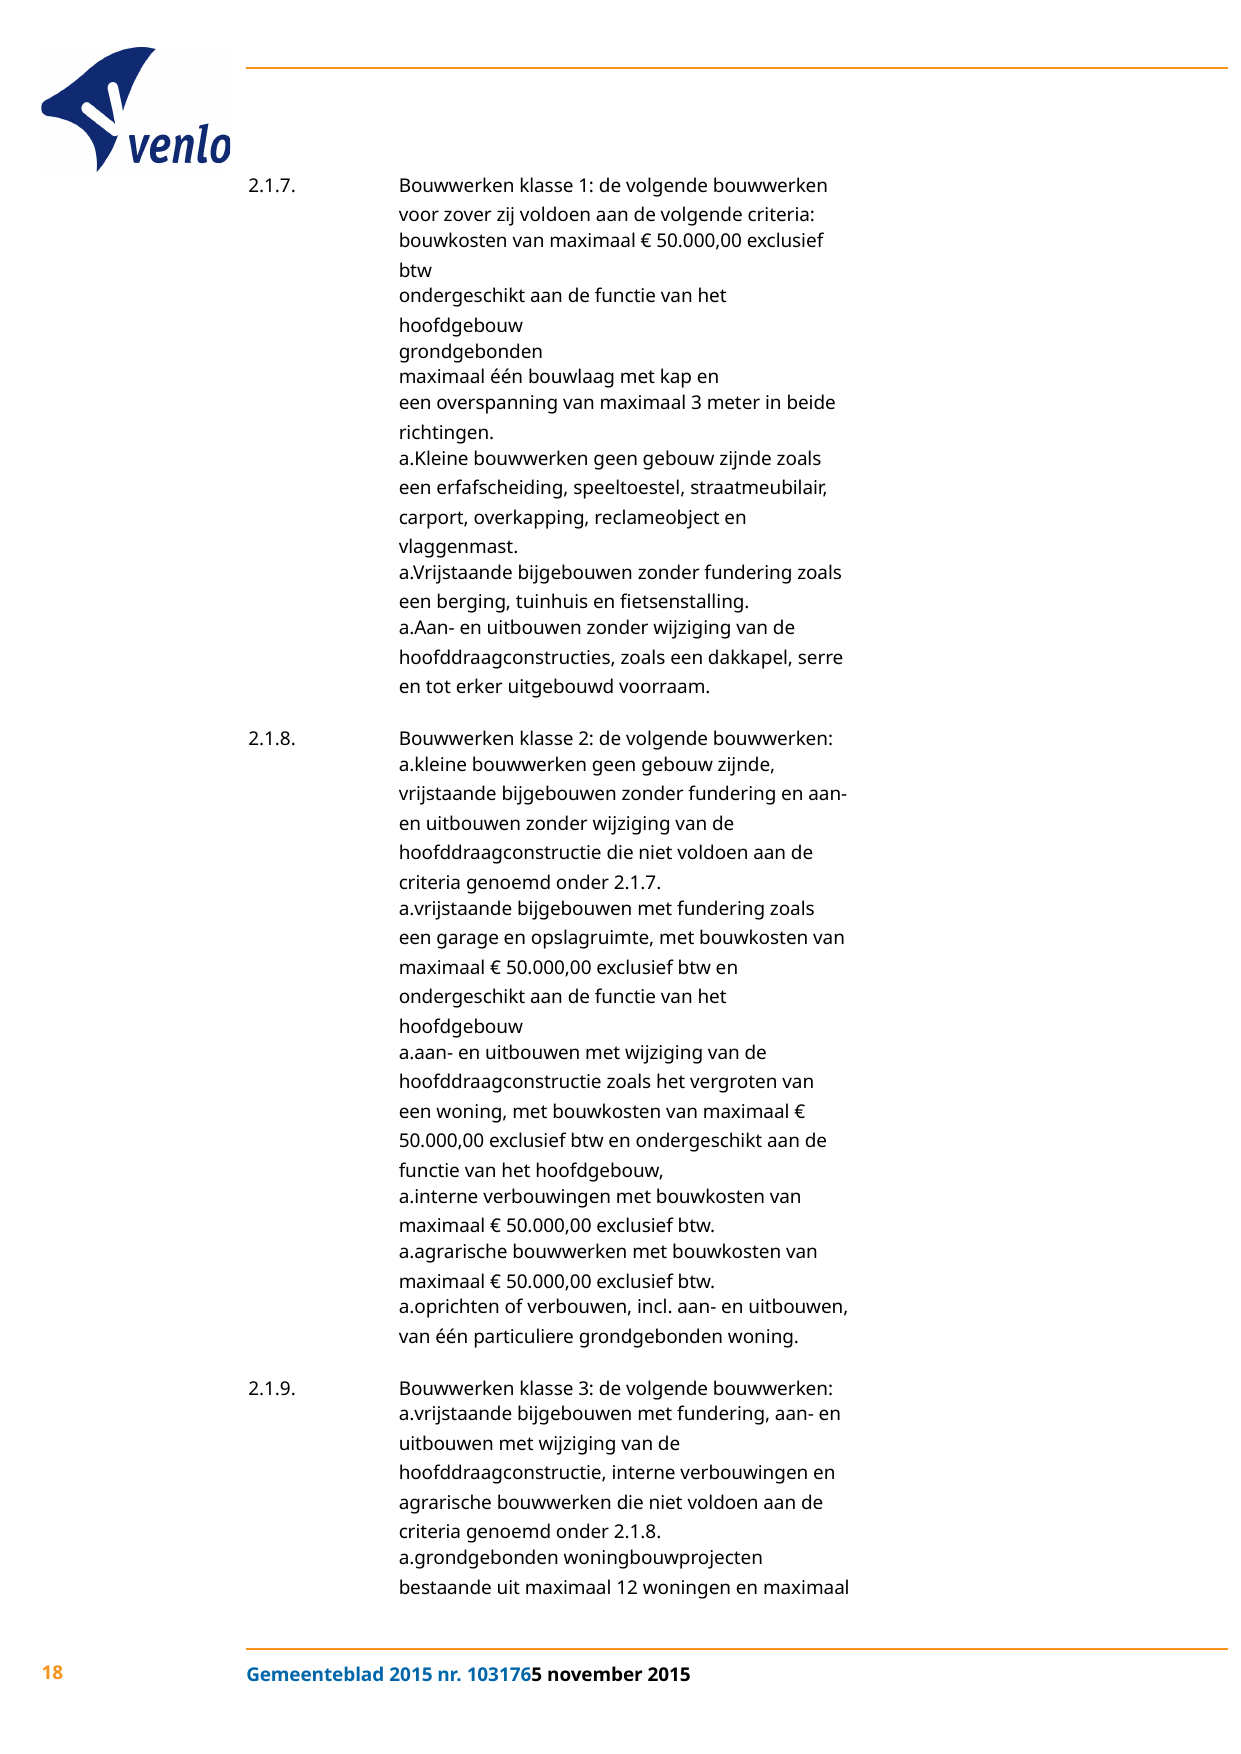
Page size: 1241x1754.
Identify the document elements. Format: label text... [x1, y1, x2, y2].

table_cell [850, 725, 1001, 751]
table_cell ondergeschikt aan de functie van het hoofdgebouw [399, 283, 850, 338]
table_cell [399, 1349, 850, 1375]
table_cell [1001, 1400, 1152, 1544]
table_cell a.kleine bouwwerken geen gebouw zijnde, vrijstaande bijgebouwen zonder fundering en aan- en uitbouwen zonder wijziging van de hoofddraagconstructie die niet voldoen aan de criteria genoemd onder 2.1.7. [399, 751, 850, 895]
table_cell Bouwwerken klasse 3: de volgende bouwwerken: [399, 1375, 850, 1400]
table_cell a.oprichten of verbouwen, incl. aan- en uitbouwen, van één particuliere grondgebonden woning. [399, 1294, 850, 1349]
table_cell [1001, 559, 1152, 614]
table_cell [248, 445, 398, 559]
table_cell [248, 1039, 398, 1183]
table_cell maximaal één bouwlaag met kap en [399, 364, 850, 389]
table_cell [248, 559, 398, 614]
table_cell een overspanning van maximaal 3 meter in beide richtingen. [399, 389, 850, 445]
table_cell [850, 338, 1001, 364]
table_cell [248, 227, 398, 283]
table_cell [248, 1400, 398, 1544]
table_cell [850, 559, 1001, 614]
table_cell [1001, 227, 1152, 283]
table_cell [850, 751, 1001, 895]
table_cell [850, 1238, 1001, 1294]
table_cell [248, 364, 398, 389]
table_cell [1001, 95, 1152, 121]
table_cell [248, 283, 398, 338]
table_cell a.vrijstaande bijgebouwen met fundering zoals een garage en opslagruimte, met bouwkosten van maximaal € 50.000,00 exclusief btw en ondergeschikt aan de functie van het hoofdgebouw [399, 895, 850, 1039]
table_cell [850, 895, 1001, 1039]
table_cell [850, 615, 1001, 699]
table_cell [850, 283, 1001, 338]
table_cell [248, 338, 398, 364]
table_header 2.1.7. [248, 172, 398, 227]
table_cell [1001, 389, 1152, 445]
table_cell a.Kleine bouwwerken geen gebouw zijnde zoals een erfafscheiding, speeltoestel, straatmeubilair, carport, overkapping, reclameobject en vlaggenmast. [399, 445, 850, 559]
table_cell [850, 1183, 1001, 1238]
table_cell [1001, 1545, 1152, 1600]
table_cell [850, 699, 1001, 725]
table_cell [248, 895, 398, 1039]
table_cell [1001, 445, 1152, 559]
table_cell [1001, 895, 1152, 1039]
picture [41, 47, 231, 172]
table_cell [850, 364, 1001, 389]
table_cell [248, 1238, 398, 1294]
table_cell a.vrijstaande bijgebouwen met fundering, aan- en uitbouwen met wijziging van de hoofddraagconstructie, interne verbouwingen en agrarische bouwwerken die niet voldoen aan de criteria genoemd onder 2.1.8. [399, 1400, 850, 1544]
table_cell Bouwwerken klasse 2: de volgende bouwwerken: [399, 725, 850, 751]
table_cell [850, 1375, 1001, 1400]
table_header [1001, 172, 1152, 227]
table_cell [850, 1400, 1001, 1544]
table_cell a.aan- en uitbouwen met wijziging van de hoofddraagconstructie zoals het vergroten van een woning, met bouwkosten van maximaal € 50.000,00 exclusief btw en ondergeschikt aan de functie van het hoofdgebouw, [399, 1039, 850, 1183]
table_cell grondgebonden [399, 338, 850, 364]
table_cell a.grondgebonden woningbouwprojecten bestaande uit maximaal 12 woningen en maximaal [399, 1545, 850, 1600]
table_cell [248, 389, 398, 445]
table_cell [1001, 364, 1152, 389]
table_cell [850, 227, 1001, 283]
table_cell [850, 389, 1001, 445]
table_cell [850, 95, 1001, 121]
table_cell [1001, 1349, 1152, 1375]
table_cell [850, 445, 1001, 559]
table_cell a.Aan- en uitbouwen zonder wijziging van de hoofddraagconstructies, zoals een dakkapel, serre en tot erker uitgebouwd voorraam. [399, 615, 850, 699]
table_cell [248, 699, 398, 725]
table_cell [248, 751, 398, 895]
table_cell [248, 95, 398, 121]
table_cell a.interne verbouwingen met bouwkosten van maximaal € 50.000,00 exclusief btw. [399, 1183, 850, 1238]
table_cell [1001, 615, 1152, 699]
table_header Bouwwerken klasse 1: de volgende bouwwerken voor zover zij voldoen aan de volgende criteria: [399, 172, 850, 227]
table_cell [850, 1294, 1001, 1349]
table_cell [1001, 725, 1152, 751]
table_cell bouwkosten van maximaal € 50.000,00 exclusief btw [399, 227, 850, 283]
table_cell [248, 1545, 398, 1600]
table_cell [399, 95, 850, 121]
table_cell [248, 1294, 398, 1349]
table_cell [1001, 1183, 1152, 1238]
table_cell [1001, 1294, 1152, 1349]
table_cell [248, 1183, 398, 1238]
table_cell [248, 615, 398, 699]
table_cell 2.1.8. [248, 725, 398, 751]
table_cell a.agrarische bouwwerken met bouwkosten van maximaal € 50.000,00 exclusief btw. [399, 1238, 850, 1294]
table_cell 2.1.9. [248, 1375, 398, 1400]
table_cell [1001, 751, 1152, 895]
table_cell [1001, 1039, 1152, 1183]
table_cell [248, 1349, 398, 1375]
table_cell [1001, 1375, 1152, 1400]
table_cell [850, 1039, 1001, 1183]
table_cell [1001, 1238, 1152, 1294]
table_cell a.Vrijstaande bijgebouwen zonder fundering zoals een berging, tuinhuis en fietsenstalling. [399, 559, 850, 614]
table_cell [399, 699, 850, 725]
table_cell [1001, 699, 1152, 725]
table_cell [1001, 283, 1152, 338]
table_cell [850, 1545, 1001, 1600]
table_header [850, 172, 1001, 227]
table_cell [850, 1349, 1001, 1375]
table_cell [1001, 338, 1152, 364]
